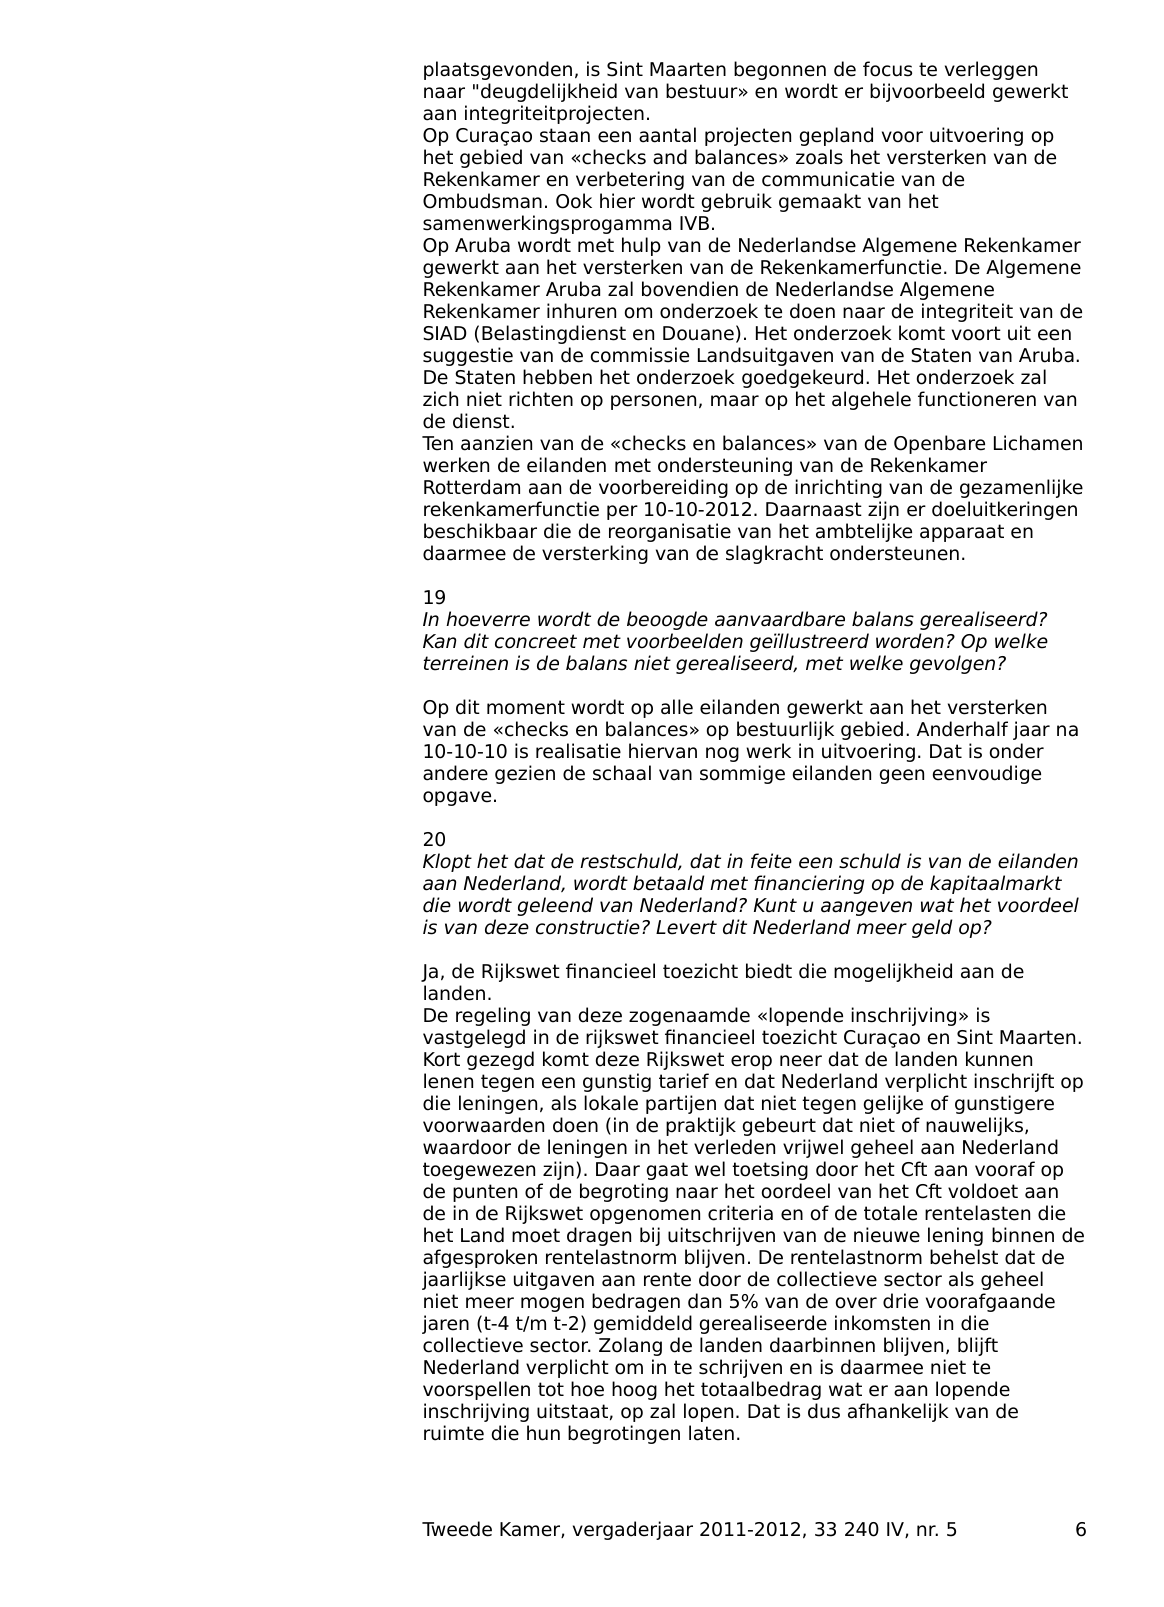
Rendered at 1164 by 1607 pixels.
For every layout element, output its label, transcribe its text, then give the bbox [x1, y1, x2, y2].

text Op dit moment wordt op alle eilanden gewerkt aan het versterken van de «checks en balances» op bestuurlijk gebied. Anderhalf jaar na 10-10-10 is realisatie hiervan nog werk in uitvoering. Dat is onder andere gezien de schaal van sommige eilanden geen eenvoudige opgave. [422, 697, 1087, 807]
text Op Aruba wordt met hulp van de Nederlandse Algemene Rekenkamer gewerkt aan het versterken van de Rekenkamerfunctie. De Algemene Rekenkamer Aruba zal bovendien de Nederlandse Algemene Rekenkamer inhuren om onderzoek te doen naar de integriteit van de SIAD (Belastingdienst en Douane). Het onderzoek komt voort uit een suggestie van de commissie Landsuitgaven van de Staten van Aruba. De Staten hebben het onderzoek goedgekeurd. Het onderzoek zal zich niet richten op personen, maar op het algehele functioneren van de dienst. [422, 235, 1087, 433]
text In hoeverre wordt de beoogde aanvaardbare balans gerealiseerd? Kan dit concreet met voorbeelden geïllustreerd worden? Op welke terreinen is de balans niet gerealiseerd, met welke gevolgen? [422, 609, 1087, 675]
text plaatsgevonden, is Sint Maarten begonnen de focus te verleggen naar "deugdelijkheid van bestuur» en wordt er bijvoorbeeld gewerkt aan integriteitprojecten. [422, 59, 1087, 125]
text 20 [422, 829, 1087, 851]
text Klopt het dat de restschuld, dat in feite een schuld is van de eilanden aan Nederland, wordt betaald met financiering op de kapitaalmarkt die wordt geleend van Nederland? Kunt u aangeven wat het voordeel is van deze constructie? Levert dit Nederland meer geld op? [422, 851, 1087, 939]
text 19 [422, 587, 1087, 609]
text Op Curaçao staan een aantal projecten gepland voor uitvoering op het gebied van «checks and balances» zoals het versterken van de Rekenkamer en verbetering van de communicatie van de Ombudsman. Ook hier wordt gebruik gemaakt van het samenwerkingsprogamma IVB. [422, 125, 1087, 235]
text De regeling van deze zogenaamde «lopende inschrijving» is vastgelegd in de rijkswet financieel toezicht Curaçao en Sint Maarten. Kort gezegd komt deze Rijkswet erop neer dat de landen kunnen lenen tegen een gunstig tarief en dat Nederland verplicht inschrijft op die leningen, als lokale partijen dat niet tegen gelijke of gunstigere voorwaarden doen (in de praktijk gebeurt dat niet of nauwelijks, waardoor de leningen in het verleden vrijwel geheel aan Nederland toegewezen zijn). Daar gaat wel toetsing door het Cft aan vooraf op de punten of de begroting naar het oordeel van het Cft voldoet aan de in de Rijkswet opgenomen criteria en of de totale rentelasten die het Land moet dragen bij uitschrijven van de nieuwe lening binnen de afgesproken rentelastnorm blijven. De rentelastnorm behelst dat de jaarlijkse uitgaven aan rente door de collectieve sector als geheel niet meer mogen bedragen dan 5% van de over drie voorafgaande jaren (t-4 t/m t-2) gemiddeld gerealiseerde inkomsten in die collectieve sector. Zolang de landen daarbinnen blijven, blijft Nederland verplicht om in te schrijven en is daarmee niet te voorspellen tot hoe hoog het totaalbedrag wat er aan lopende inschrijving uitstaat, op zal lopen. Dat is dus afhankelijk van de ruimte die hun begrotingen laten. [422, 1005, 1087, 1444]
text Ja, de Rijkswet financieel toezicht biedt die mogelijkheid aan de landen. [422, 961, 1087, 1005]
text Ten aanzien van de «checks en balances» van de Openbare Lichamen werken de eilanden met ondersteuning van de Rekenkamer Rotterdam aan de voorbereiding op de inrichting van de gezamenlijke rekenkamerfunctie per 10-10-2012. Daarnaast zijn er doeluitkeringen beschikbaar die de reorganisatie van het ambtelijke apparaat en daarmee de versterking van de slagkracht ondersteunen. [422, 433, 1087, 564]
